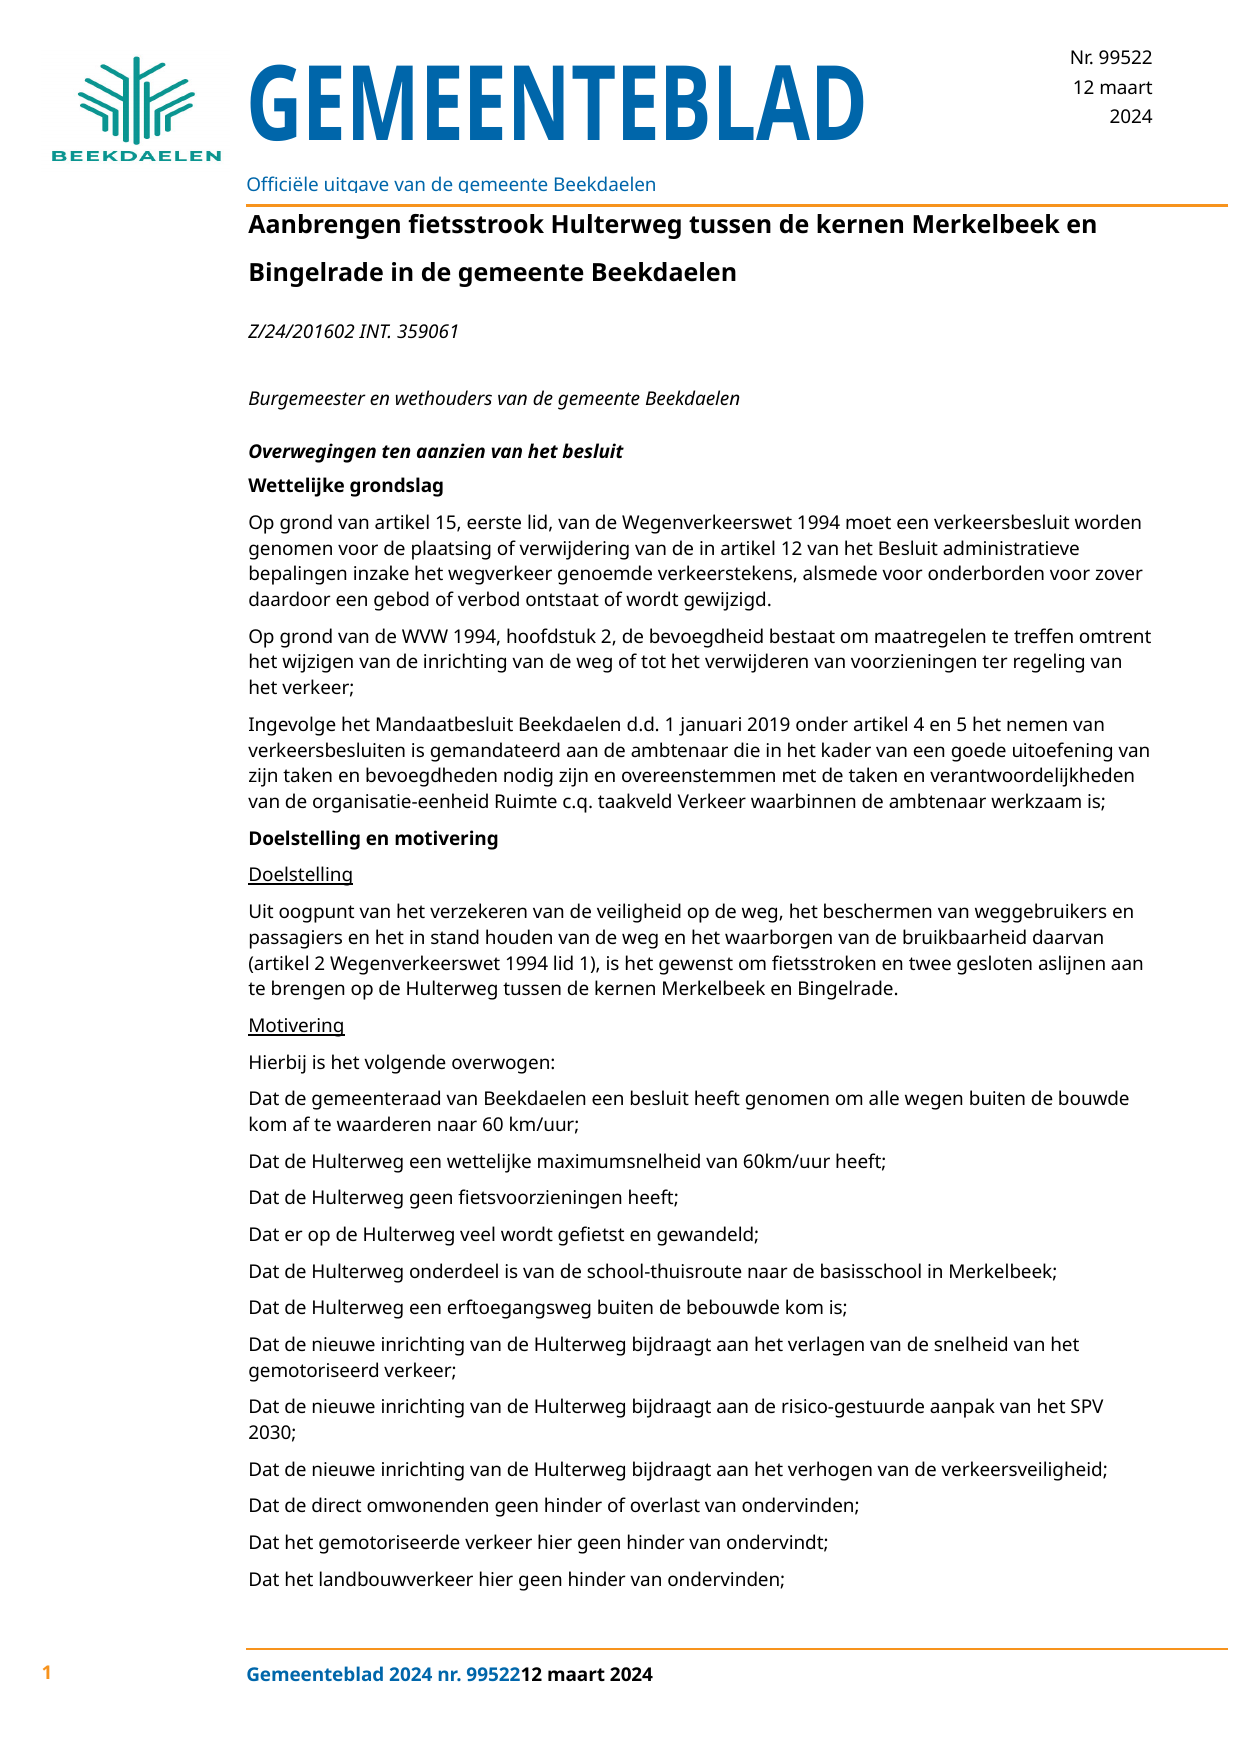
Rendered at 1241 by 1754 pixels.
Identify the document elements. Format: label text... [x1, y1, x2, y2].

text Doelstelling en motivering [248, 825, 1152, 851]
text Dat de nieuwe inrichting van de Hulterweg bijdraagt aan de risico-gestuurde aanpak van het SPV 2030; [248, 1394, 1152, 1445]
text Ingevolge het Mandaatbesluit Beekdaelen d.d. 1 januari 2019 onder artikel 4 en 5 het nemen van verkeersbesluiten is gemandateerd aan de ambtenaar die in het kader van een goede uitoefening van zijn taken en bevoegdheden nodig zijn en overeenstemmen met de taken en verantwoordelijkheden van de organisatie-eenheid Ruimte c.q. taakveld Verkeer waarbinnen de ambtenaar werkzaam is; [248, 711, 1152, 814]
text Dat de nieuwe inrichting van de Hulterweg bijdraagt aan het verhogen van de verkeersveiligheid; [248, 1456, 1152, 1482]
text Dat de Hulterweg een wettelijke maximumsnelheid van 60km/uur heeft; [248, 1148, 1152, 1174]
text Dat de Hulterweg een erftoegangsweg buiten de bebouwde kom is; [248, 1294, 1152, 1320]
text Uit oogpunt van het verzekeren van de veiligheid op de weg, het beschermen van weggebruikers en passagiers en het in stand houden van de weg en het waarborgen van de bruikbaarheid daarvan (artikel 2 Wegenverkeerswet 1994 lid 1), is het gewenst om fietsstroken en twee gesloten aslijnen aan te brengen op de Hulterweg tussen de kernen Merkelbeek en Bingelrade. [248, 898, 1152, 1001]
text Dat de Hulterweg geen fietsvoorzieningen heeft; [248, 1184, 1152, 1210]
text Dat de Hulterweg onderdeel is van de school-thuisroute naar de basisschool in Merkelbeek; [248, 1258, 1152, 1284]
text Dat er op de Hulterweg veel wordt gefietst en gewandeld; [248, 1221, 1152, 1247]
text Overwegingen ten aanzien van het besluit [248, 438, 1152, 464]
text Dat het landbouwverkeer hier geen hinder van ondervinden; [248, 1566, 1152, 1592]
text Dat de direct omwonenden geen hinder of overlast van ondervinden; [248, 1493, 1152, 1518]
text Aanbrengen fietsstrook Hulterweg tussen de kernen Merkelbeek en Bingelrade in de gemeente Beekdaelen [248, 207, 1152, 288]
picture [41, 47, 231, 172]
text Burgemeester en wethouders van de gemeente Beekdaelen [248, 386, 1152, 411]
text Op grond van de WVW 1994, hoofdstuk 2, de bevoegdheid bestaat om maatregelen te treffen omtrent het wijzigen van de inrichting van de weg of tot het verwijderen van voorzieningen ter regeling van het verkeer; [248, 623, 1152, 700]
text Dat de nieuwe inrichting van de Hulterweg bijdraagt aan het verlagen van de snelheid van het gemotoriseerd verkeer; [248, 1331, 1152, 1383]
text Wettelijke grondslag [248, 472, 1152, 498]
text Motivering [248, 1012, 1152, 1038]
text Z/24/201602 INT. 359061 [248, 318, 1152, 344]
text Hierbij is het volgende overwogen: [248, 1049, 1152, 1074]
text Doelstelling [248, 862, 1152, 887]
text Op grond van artikel 15, eerste lid, van de Wegenverkeerswet 1994 moet een verkeersbesluit worden genomen voor de plaatsing of verwijdering van de in artikel 12 van het Besluit administratieve bepalingen inzake het wegverkeer genoemde verkeerstekens, alsmede voor onderborden voor zover daardoor een gebod of verbod ontstaat of wordt gewijzigd. [248, 509, 1152, 612]
text Dat het gemotoriseerde verkeer hier geen hinder van ondervindt; [248, 1529, 1152, 1555]
text Dat de gemeenteraad van Beekdaelen een besluit heeft genomen om alle wegen buiten de bouwde kom af te waarderen naar 60 km/uur; [248, 1086, 1152, 1137]
